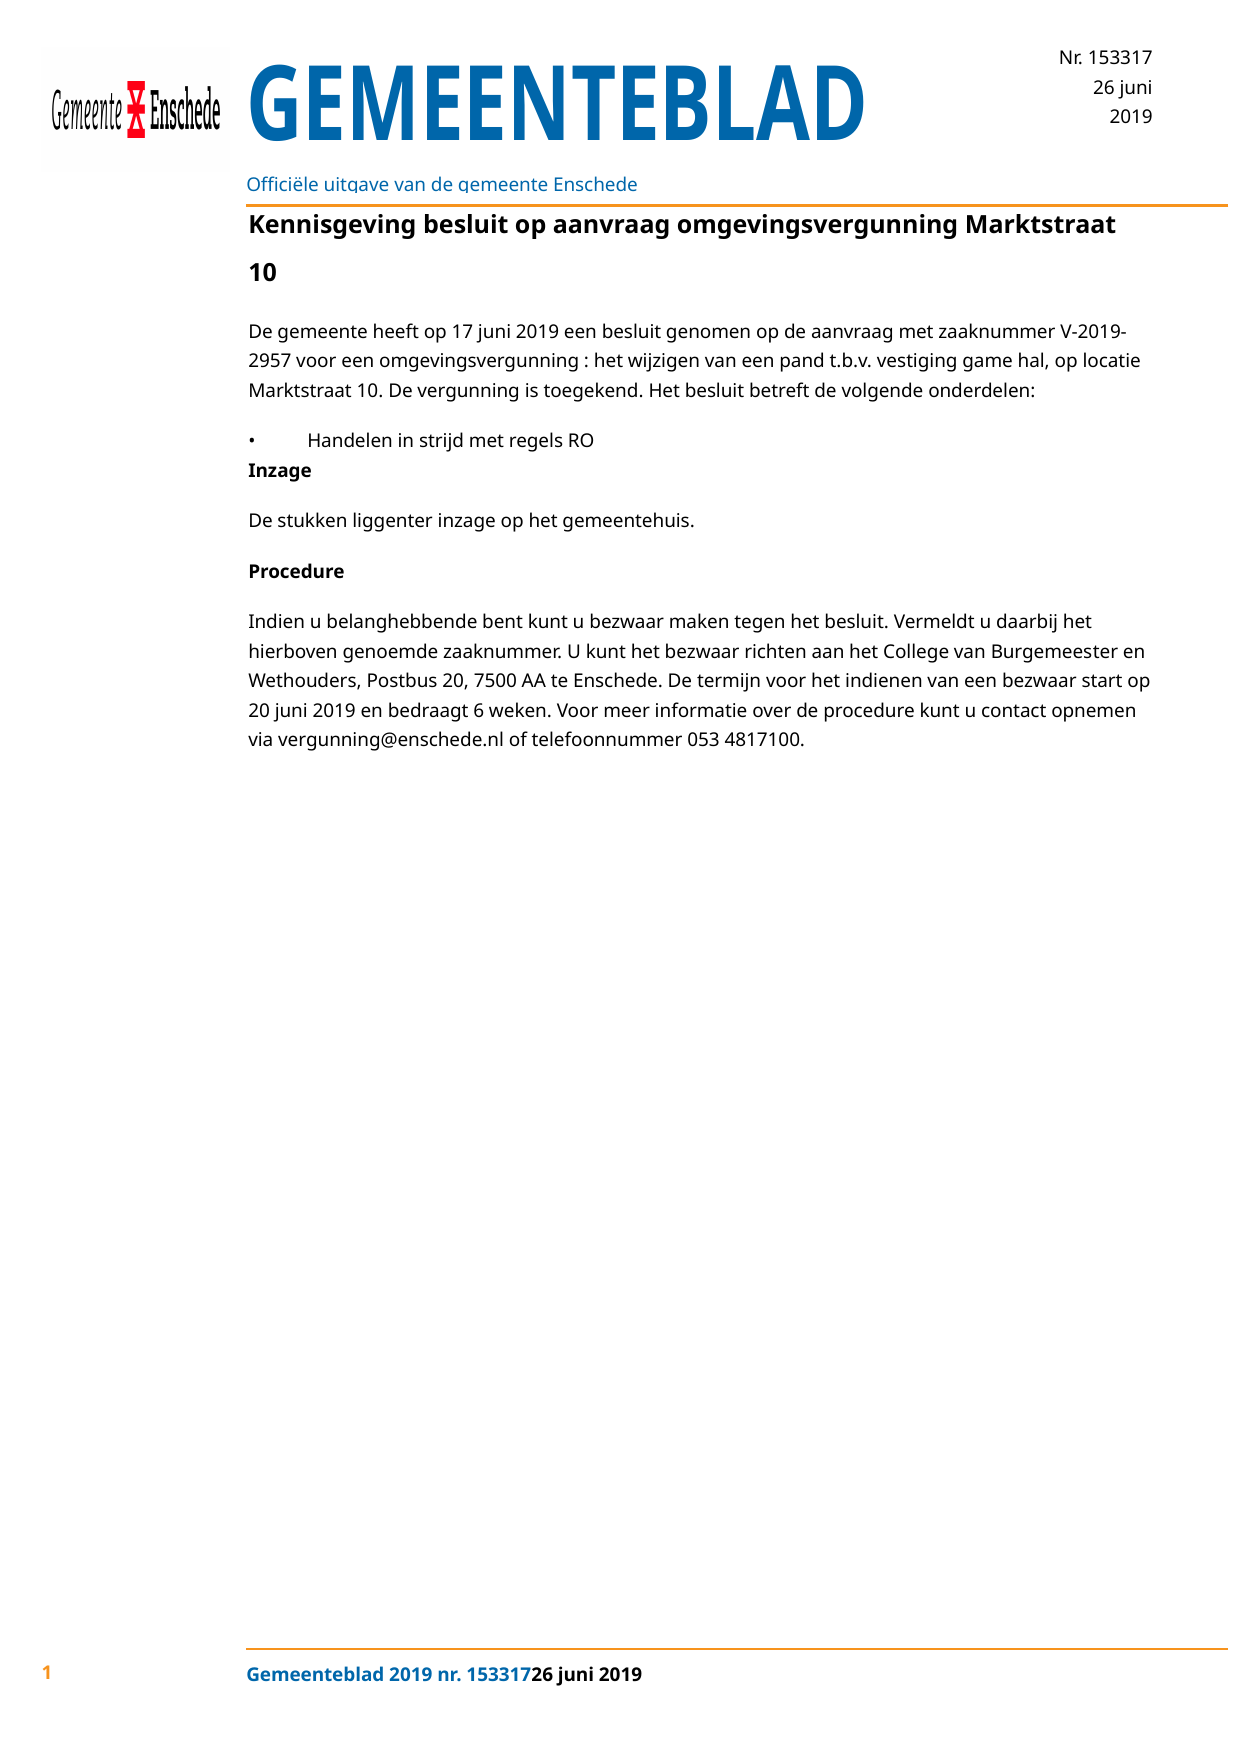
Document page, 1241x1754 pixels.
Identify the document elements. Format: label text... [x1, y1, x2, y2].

text De gemeente heeft op 17 juni 2019 een besluit genomen op de aanvraag met zaaknummer V-2019-2957 voor een omgevingsvergunning : het wijzigen van een pand t.b.v. vestiging game hal, op locatie Marktstraat 10. De vergunning is toegekend. Het besluit betreft de volgende onderdelen: [248, 318, 1152, 403]
text Inzage [248, 457, 1152, 483]
list Handelen in strijd met regels RO [248, 427, 1152, 453]
text Procedure [248, 558, 1152, 584]
text Indien u belanghebbende bent kunt u bezwaar maken tegen het besluit. Vermeldt u daarbij het hierboven genoemde zaaknummer. U kunt het bezwaar richten aan het College van Burgemees­ter en Wethouders, Postbus 20, 7500 AA te Enschede. De termijn voor het indienen van een bezwaar start op 20 juni 2019 en bedraagt 6 weken. Voor meer informatie over de procedure kunt u contact opnemen via vergunning@enschede.nl of telefoonnummer 053 4817100. [248, 608, 1152, 752]
text De stukken liggenter inzage op het gemeentehuis. [248, 507, 1152, 533]
text Kennisgeving besluit op aanvraag omgevingsvergunning Marktstraat 10 [248, 207, 1152, 288]
picture [41, 47, 231, 172]
